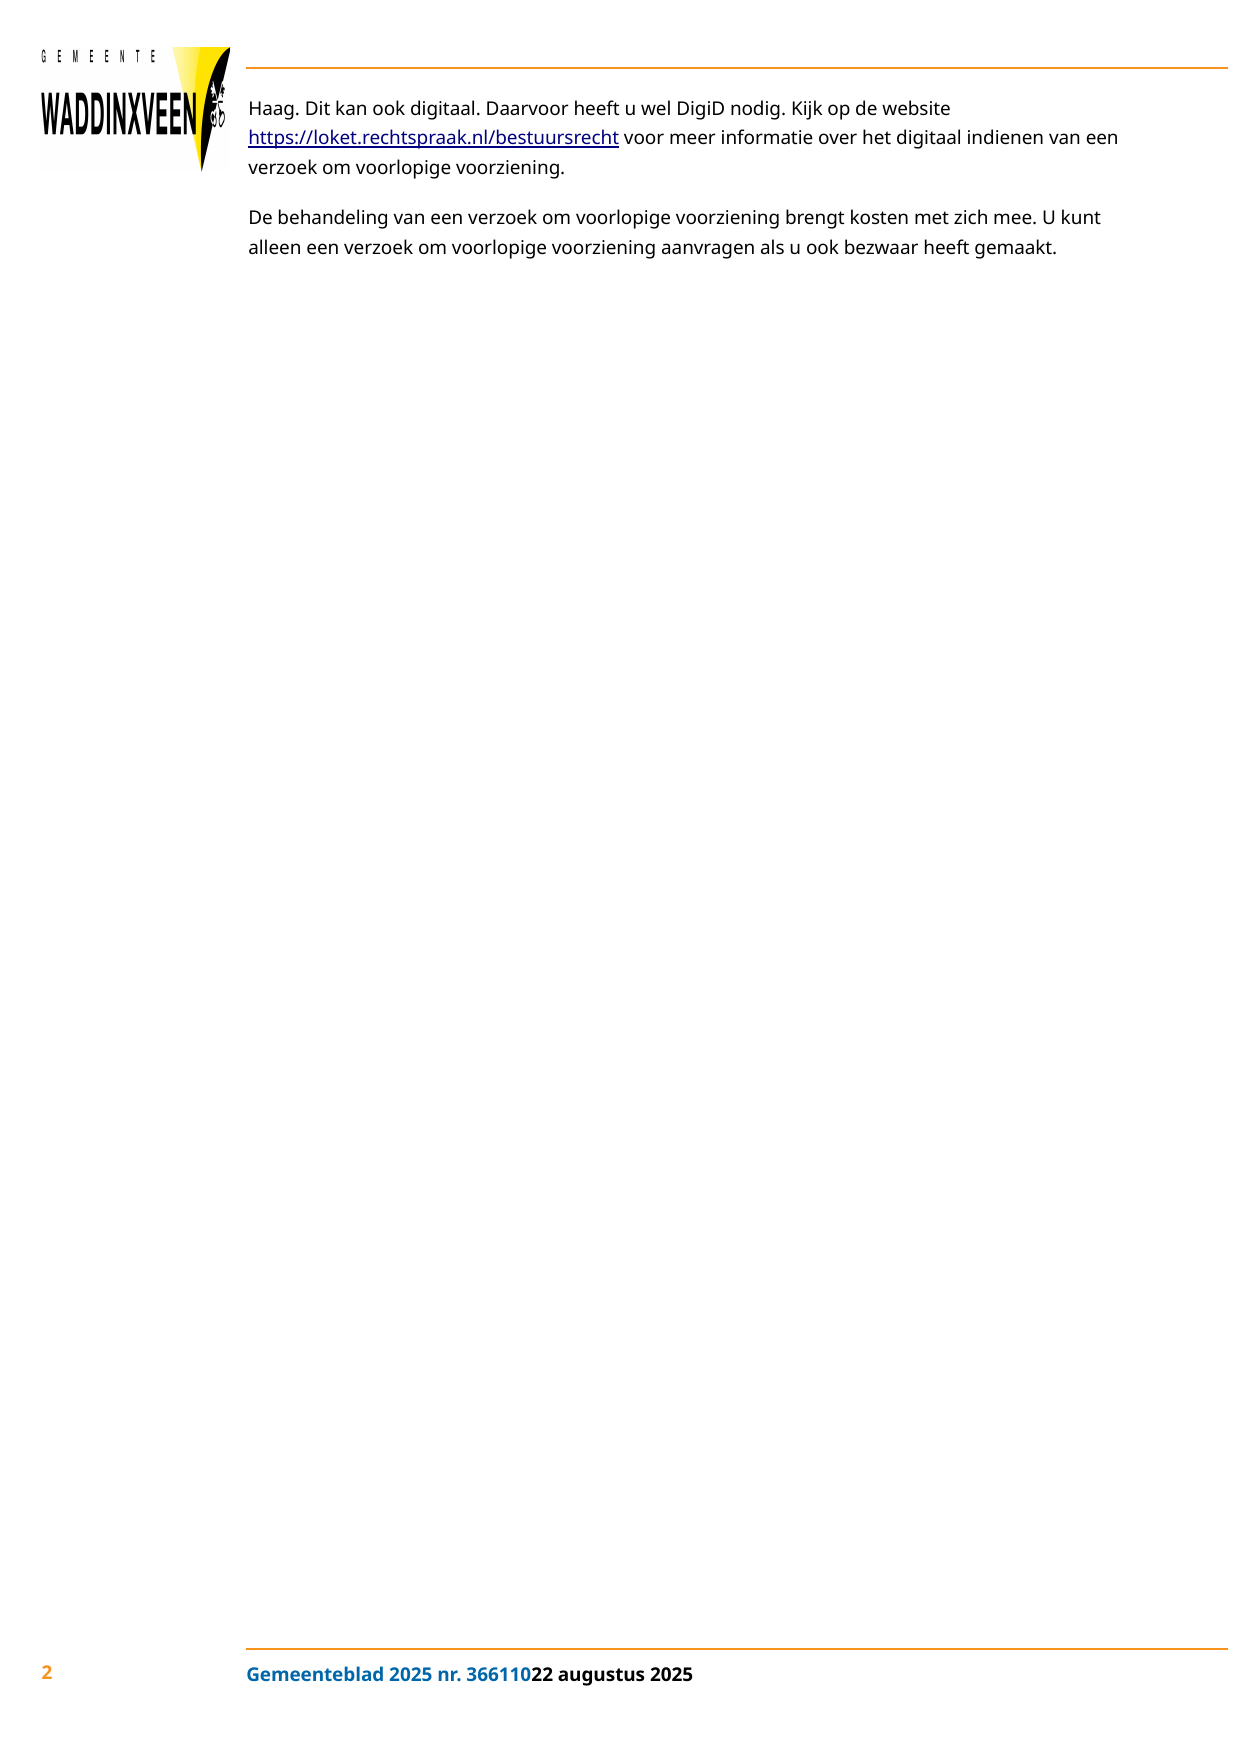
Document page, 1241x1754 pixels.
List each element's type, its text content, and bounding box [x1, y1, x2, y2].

text Haag. Dit kan ook digitaal. Daarvoor heeft u wel DigiD nodig. Kijk op de website https://loket.rechtspraak.nl/bestuursrecht voor meer informatie over het digitaal indienen van een verzoek om voorlopige voorziening. [248, 95, 1152, 180]
picture [41, 47, 231, 172]
text De behandeling van een verzoek om voorlopige voorziening brengt kosten met zich mee. U kunt alleen een verzoek om voorlopige voorziening aanvragen als u ook bezwaar heeft gemaakt. [248, 204, 1152, 260]
